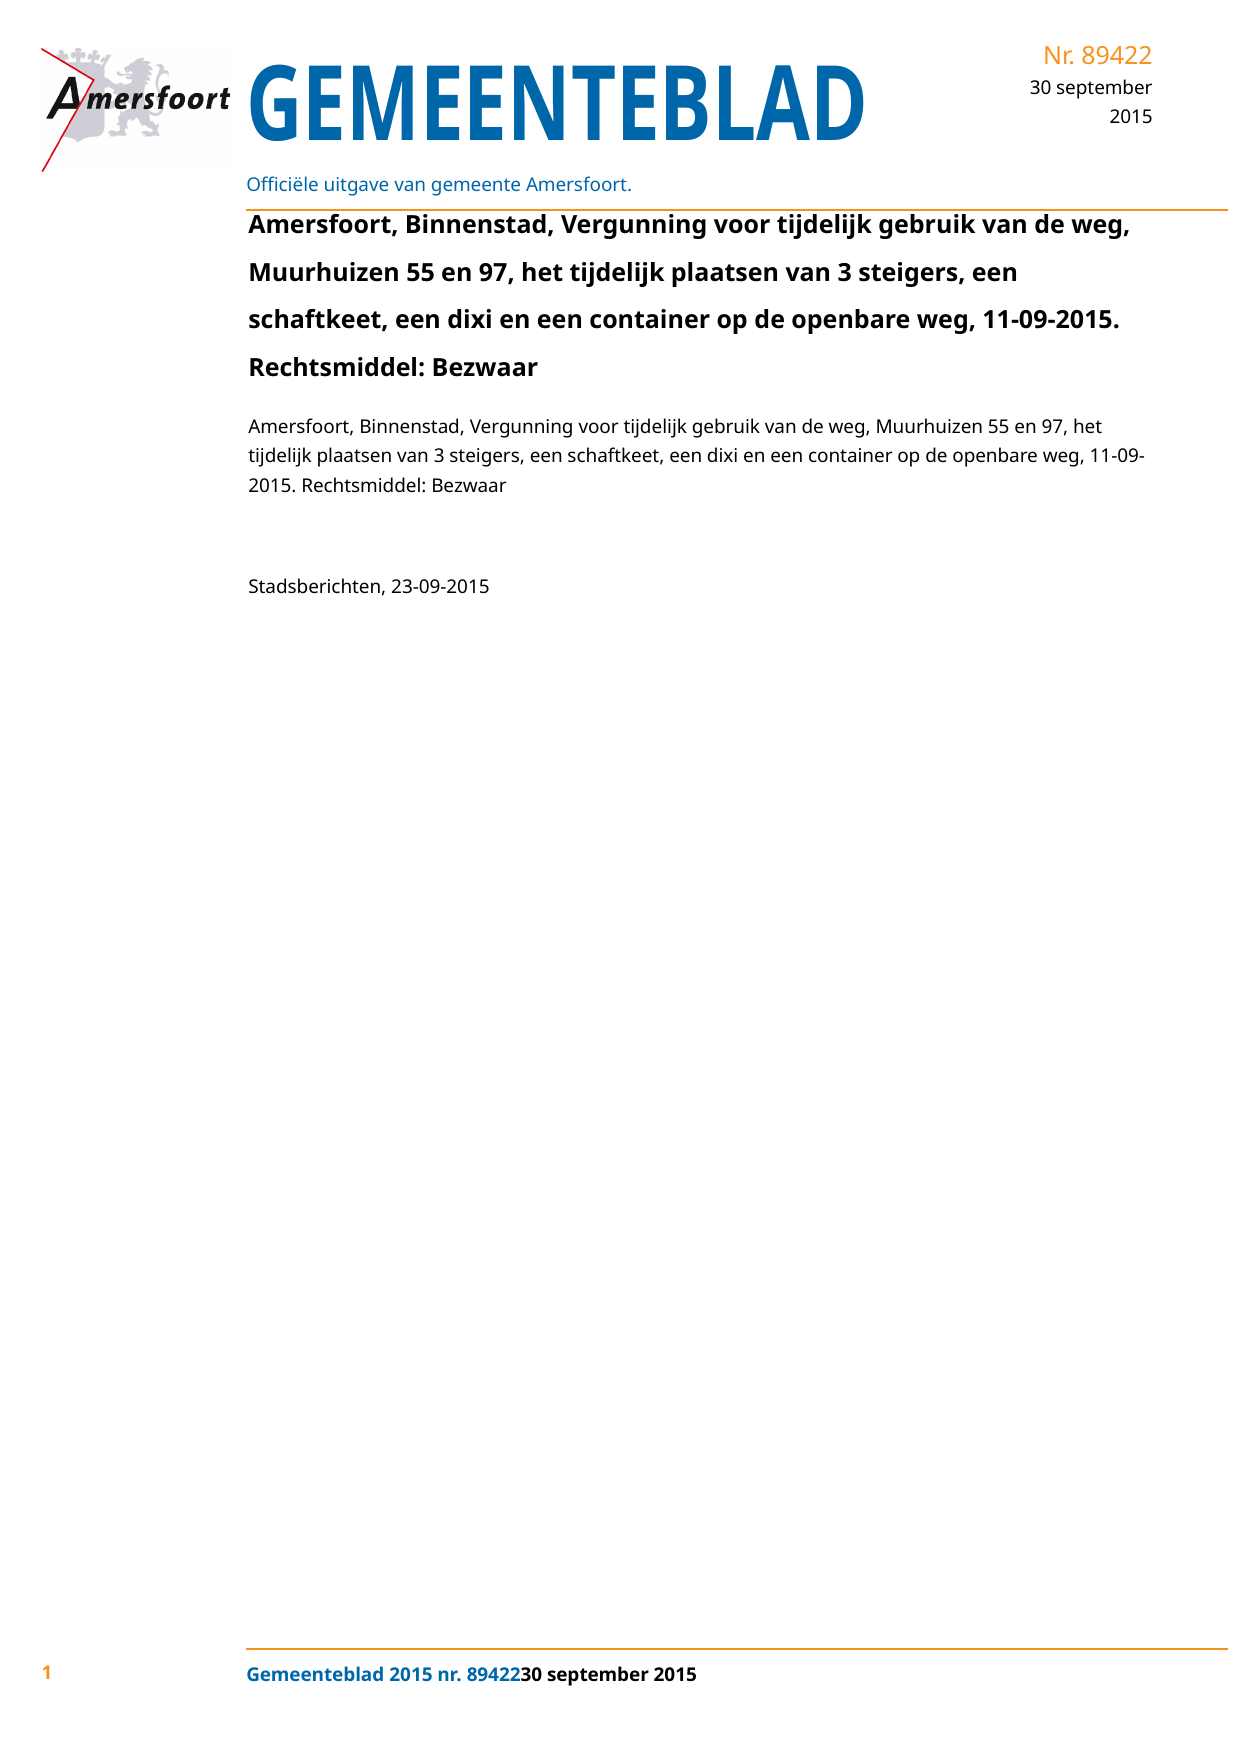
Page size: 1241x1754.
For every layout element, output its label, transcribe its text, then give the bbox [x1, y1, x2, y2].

text Amersfoort, Binnenstad, Vergunning voor tijdelijk gebruik van de weg, Muurhuizen 55 en 97, het tijdelijk plaatsen van 3 steigers, een schaftkeet, een dixi en een container op de openbare weg, 11-09-2015. Rechtsmiddel: Bezwaar [248, 413, 1152, 498]
text Stadsberichten, 23-09-2015 [248, 573, 1152, 599]
picture [41, 47, 231, 172]
text Amersfoort, Binnenstad, Vergunning voor tijdelijk gebruik van de weg, Muurhuizen 55 en 97, het tijdelijk plaatsen van 3 steigers, een schaftkeet, een dixi en een container op de openbare weg, 11-09-2015. Rechtsmiddel: Bezwaar [248, 211, 1152, 384]
